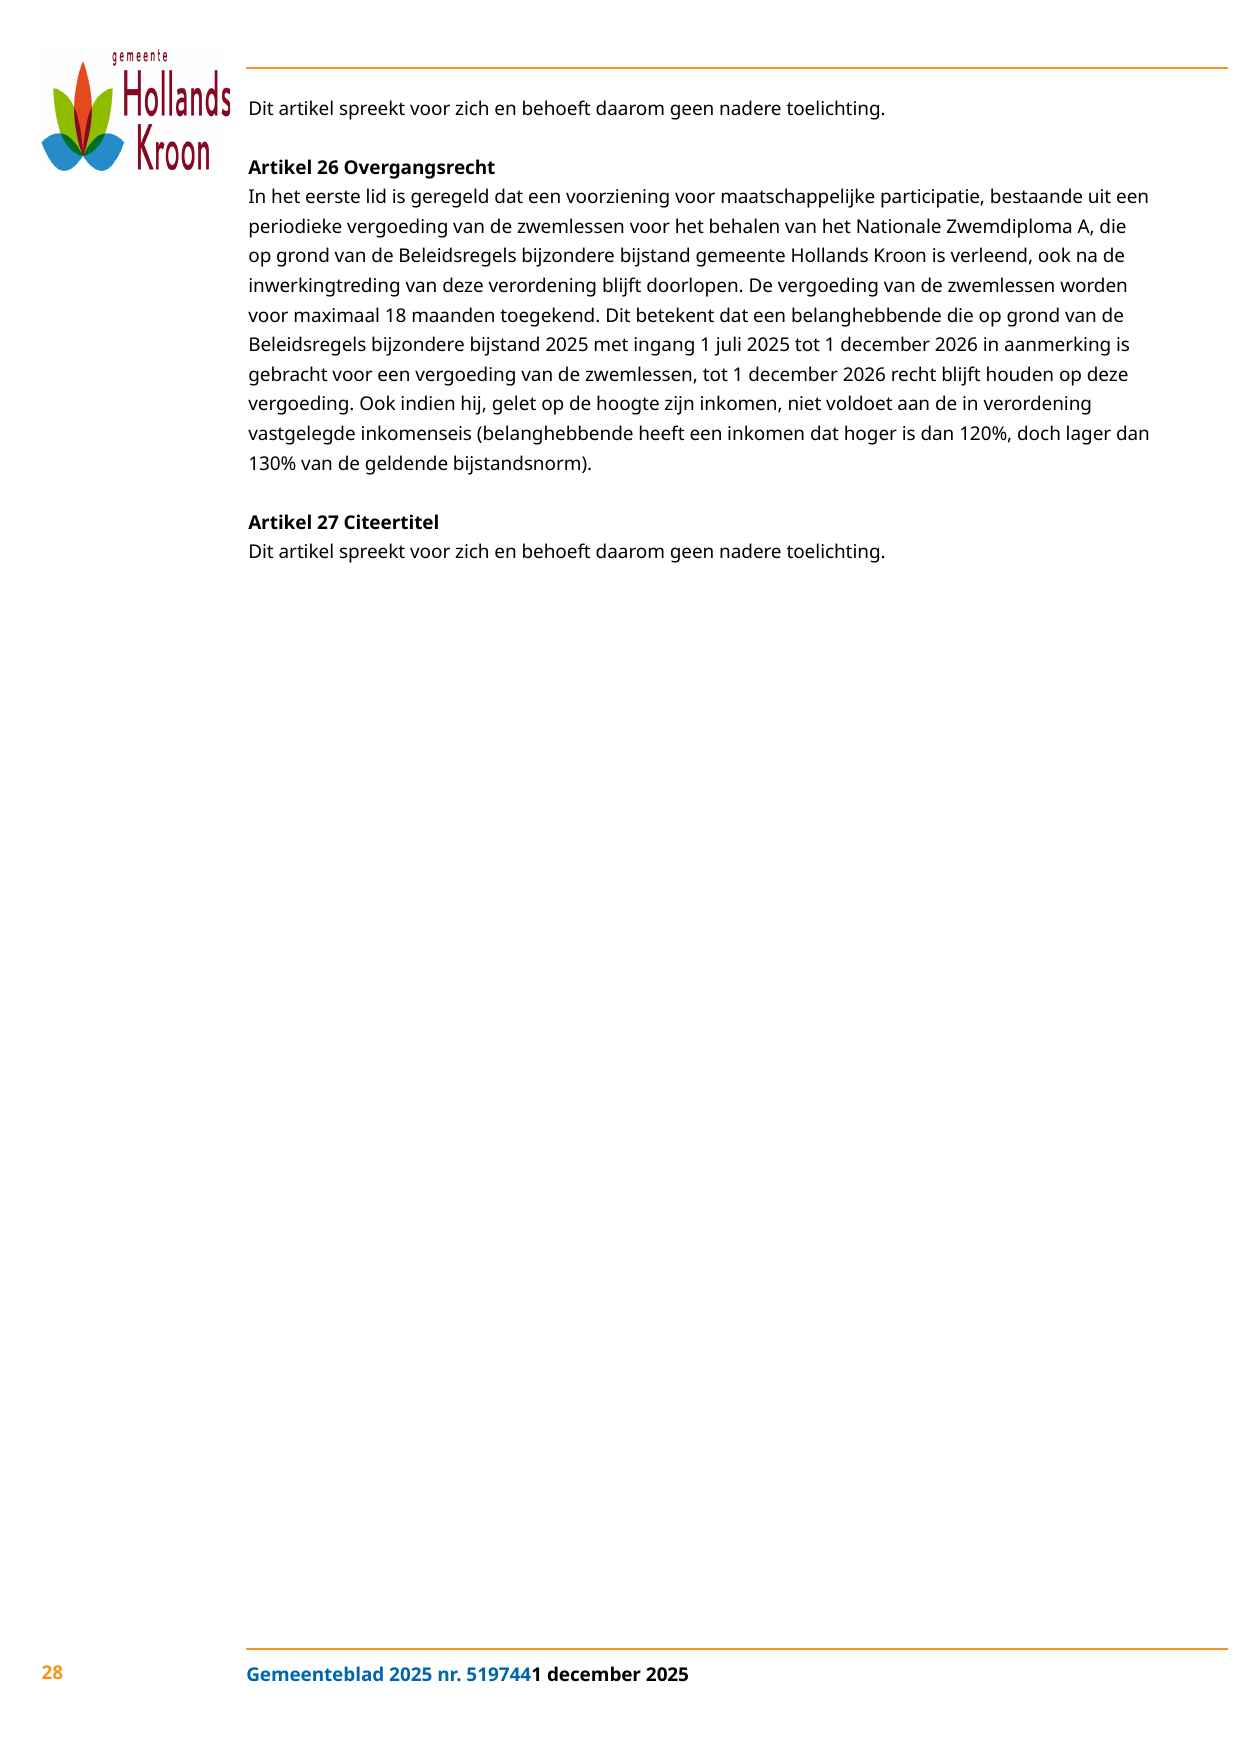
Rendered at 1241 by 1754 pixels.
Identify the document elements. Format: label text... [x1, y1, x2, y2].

text Artikel 26 Overgangsrecht [248, 154, 1152, 180]
text Artikel 27 Citeertitel [248, 509, 1152, 535]
text Dit artikel spreekt voor zich en behoeft daarom geen nadere toelichting. [248, 538, 1152, 564]
text Dit artikel spreekt voor zich en behoeft daarom geen nadere toelichting. [248, 95, 1152, 121]
picture [41, 47, 231, 172]
text In het eerste lid is geregeld dat een voorziening voor maatschappelijke participatie, bestaande uit een periodieke vergoeding van de zwemlessen voor het behalen van het Nationale Zwemdiploma A, die op grond van de Beleidsregels bijzondere bijstand gemeente Hollands Kroon is verleend, ook na de inwerkingtreding van deze verordening blijft doorlopen. De vergoeding van de zwemlessen worden voor maximaal 18 maanden toegekend. Dit betekent dat een belanghebbende die op grond van de Beleidsregels bijzondere bijstand 2025 met ingang 1 juli 2025 tot 1 december 2026 in aanmerking is gebracht voor een vergoeding van de zwemlessen, tot 1 december 2026 recht blijft houden op deze vergoeding. Ook indien hij, gelet op de hoogte zijn inkomen, niet voldoet aan de in verordening vastgelegde inkomenseis (belanghebbende heeft een inkomen dat hoger is dan 120%, doch lager dan 130% van de geldende bijstandsnorm). [248, 183, 1152, 476]
